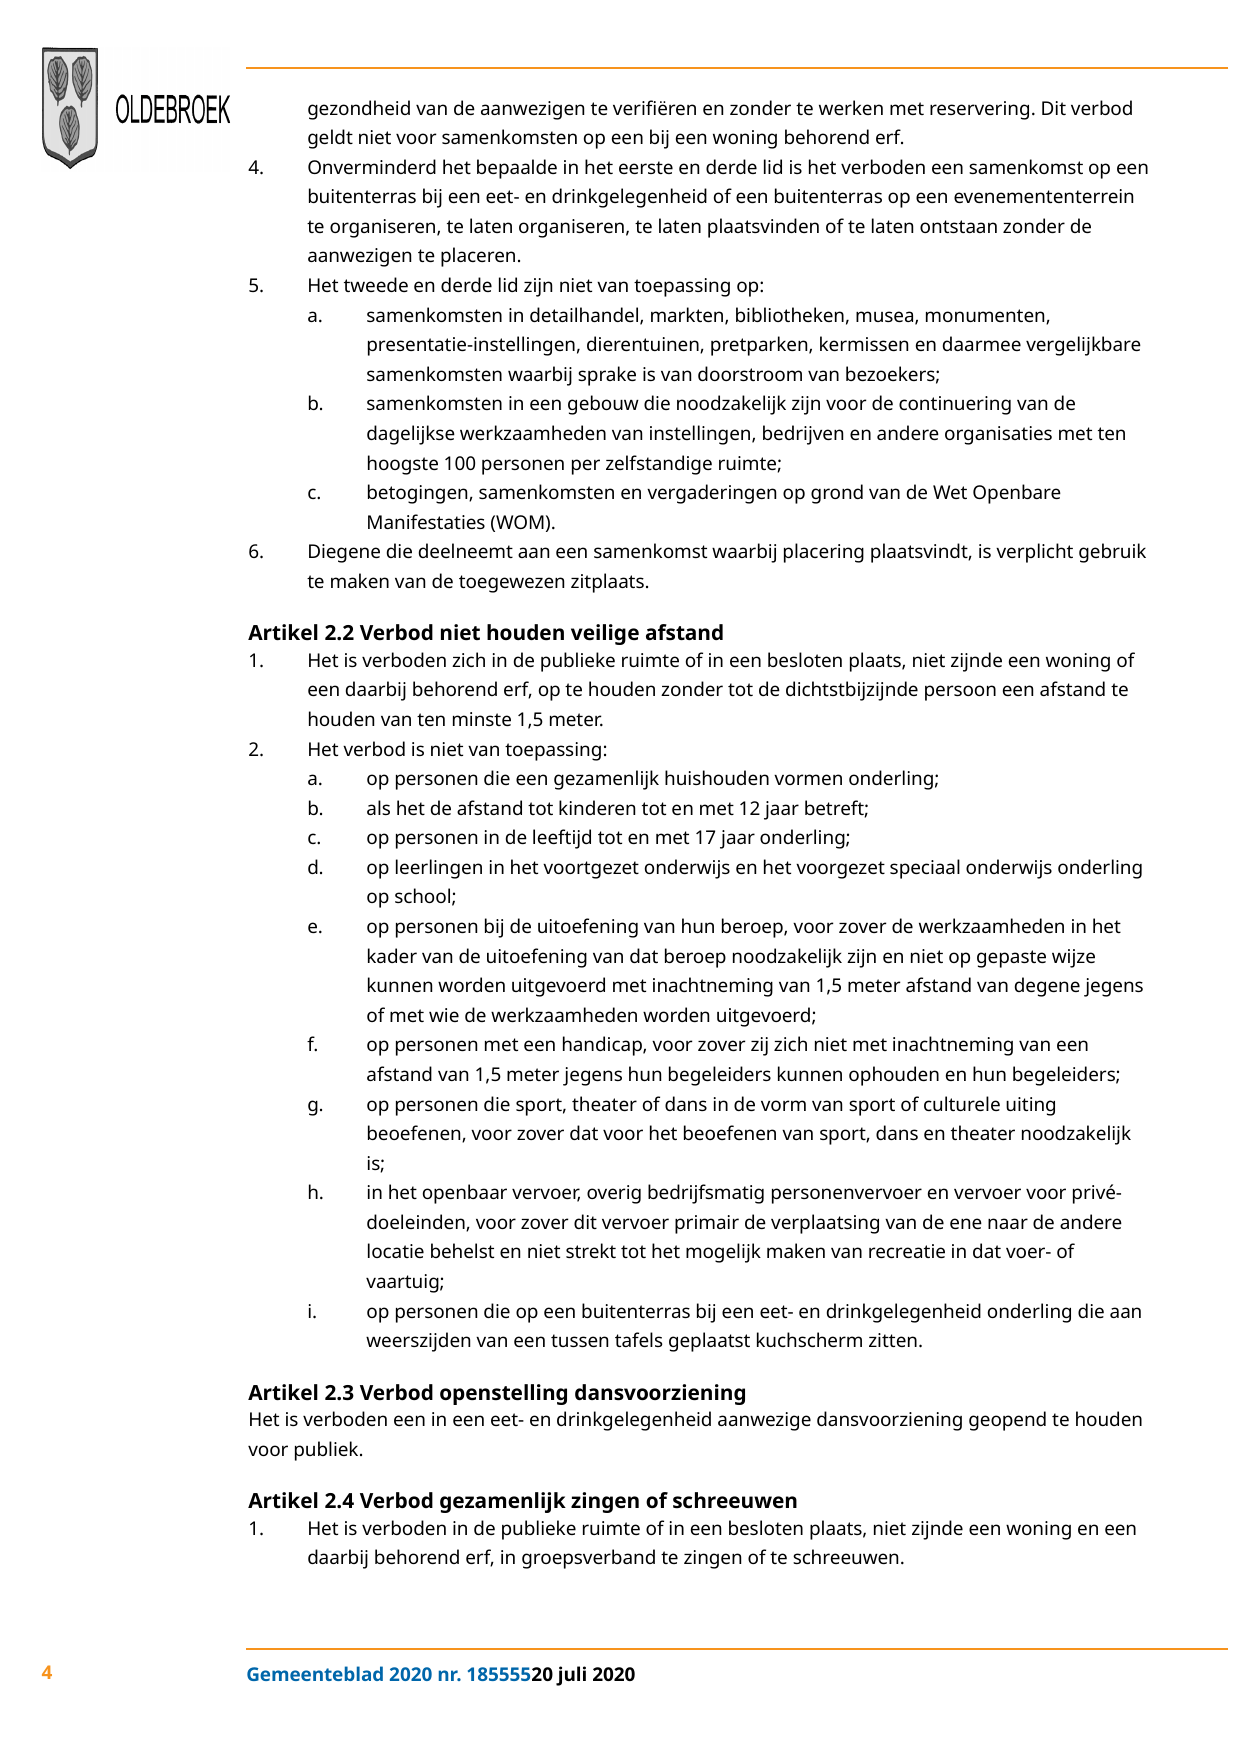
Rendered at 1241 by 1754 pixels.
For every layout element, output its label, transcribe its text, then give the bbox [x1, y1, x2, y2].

list op personen die sport, theater of dans in de vorm van sport of culturele uiting beoefenen, voor zover dat voor het beoefenen van sport, dans en theater noodzakelijk is; [307, 1091, 1152, 1176]
picture [41, 47, 231, 172]
list Diegene die deelneemt aan een samenkomst waarbij placering plaatsvindt, is verplicht gebruik te maken van de toegewezen zitplaats. [248, 538, 1152, 594]
list Het is verboden in de publieke ruimte of in een besloten plaats, niet zijnde een woning en een daarbij behorend erf, in groepsverband te zingen of te schreeuwen. [248, 1515, 1152, 1570]
list op personen die op een buitenterras bij een eet- en drinkgelegenheid onderling die aan weerszijden van een tussen tafels geplaatst kuchscherm zitten. [307, 1298, 1152, 1353]
list betogingen, samenkomsten en vergaderingen op grond van de Wet Openbare Manifestaties (WOM). [307, 479, 1152, 535]
list op personen in de leeftijd tot en met 17 jaar onderling; [307, 824, 1152, 850]
list op leerlingen in het voortgezet onderwijs en het voorgezet speciaal onderwijs onderling op school; [307, 854, 1152, 909]
list Het is verboden zich in de publieke ruimte of in een besloten plaats, niet zijnde een woning of een daarbij behorend erf, op te houden zonder tot de dichtstbijzijnde persoon een afstand te houden van ten minste 1,5 meter. [248, 647, 1152, 732]
list samenkomsten in detailhandel, markten, bibliotheken, musea, monumenten, presentatie-instellingen, dierentuinen, pretparken, kermissen en daarmee vergelijkbare samenkomsten waarbij sprake is van doorstroom van bezoekers; [307, 302, 1152, 387]
text Artikel 2.3 Verbod openstelling dansvoorziening [248, 1378, 1152, 1406]
list Het tweede en derde lid zijn niet van toepassing op: [248, 272, 1152, 298]
list in het openbaar vervoer, overig bedrijfsmatig personenvervoer en vervoer voor privé-doeleinden, voor zover dit vervoer primair de verplaatsing van de ene naar de andere locatie behelst en niet strekt tot het mogelijk maken van recreatie in dat voer- of vaartuig; [307, 1179, 1152, 1294]
list op personen die een gezamenlijk huishouden vormen onderling; [307, 765, 1152, 791]
list gezondheid van de aanwezigen te verifiëren en zonder te werken met reservering. Dit verbod geldt niet voor samenkomsten op een bij een woning behorend erf. [248, 95, 1152, 150]
list samenkomsten in een gebouw die noodzakelijk zijn voor de continuering van de dagelijkse werkzaamheden van instellingen, bedrijven en andere organisaties met ten hoogste 100 personen per zelfstandige ruimte; [307, 391, 1152, 476]
list als het de afstand tot kinderen tot en met 12 jaar betreft; [307, 795, 1152, 821]
list op personen bij de uitoefening van hun beroep, voor zover de werkzaamheden in het kader van de uitoefening van dat beroep noodzakelijk zijn en niet op gepaste wijze kunnen worden uitgevoerd met inachtneming van 1,5 meter afstand van degene jegens of met wie de werkzaamheden worden uitgevoerd; [307, 913, 1152, 1028]
list Onverminderd het bepaalde in het eerste en derde lid is het verboden een samenkomst op een buitenterras bij een eet- en drinkgelegenheid of een buitenterras op een evenemententerrein te organiseren, te laten organiseren, te laten plaatsvinden of te laten ontstaan zonder de aanwezigen te placeren. [248, 154, 1152, 268]
list op personen met een handicap, voor zover zij zich niet met inachtneming van een afstand van 1,5 meter jegens hun begeleiders kunnen ophouden en hun begeleiders; [307, 1032, 1152, 1087]
text Artikel 2.2 Verbod niet houden veilige afstand [248, 618, 1152, 647]
list Het verbod is niet van toepassing: [248, 736, 1152, 761]
text Het is verboden een in een eet- en drinkgelegenheid aanwezige dansvoorziening geopend te houden voor publiek. [248, 1406, 1152, 1462]
text Artikel 2.4 Verbod gezamenlijk zingen of schreeuwen [248, 1486, 1152, 1515]
